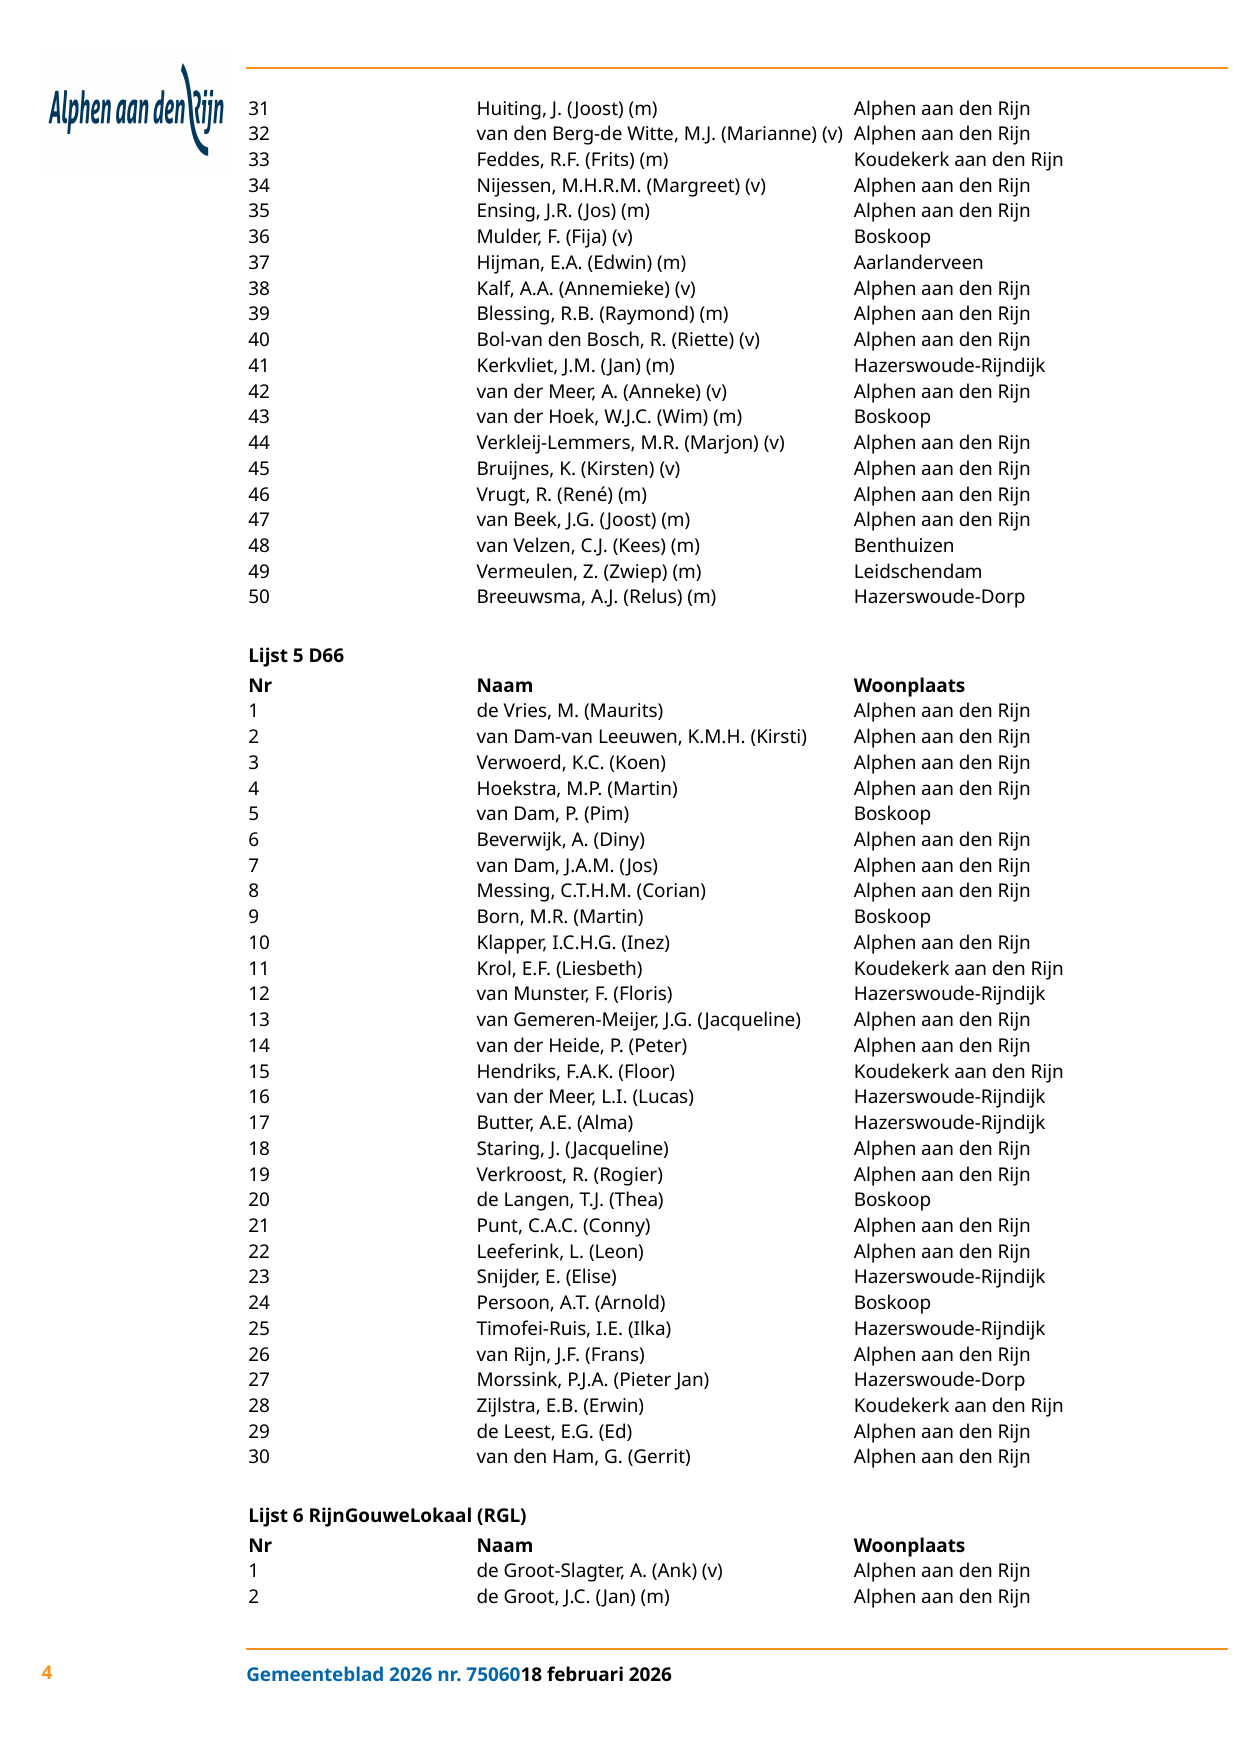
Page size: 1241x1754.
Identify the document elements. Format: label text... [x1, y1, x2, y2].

table_cell Mulder, F. (Fija) (v) [476, 224, 854, 249]
table_cell Hazerswoude-Rijndijk [854, 981, 1152, 1006]
table_cell de Langen, T.J. (Thea) [476, 1186, 854, 1212]
table_cell van Velzen, C.J. (Kees) (m) [476, 532, 854, 558]
table_cell Bol-van den Bosch, R. (Riette) (v) [476, 326, 854, 352]
table_cell Klapper, I.C.H.G. (Inez) [476, 929, 854, 955]
table_cell Alphen aan den Rijn [854, 1161, 1152, 1186]
table_cell 40 [248, 326, 476, 352]
table_cell van der Meer, L.I. (Lucas) [476, 1084, 854, 1109]
table_cell Breeuwsma, A.J. (Relus) (m) [476, 584, 854, 609]
table_cell Hazerswoude-Rijndijk [854, 1315, 1152, 1341]
table_cell 14 [248, 1032, 476, 1058]
table_cell 11 [248, 955, 476, 981]
table_cell 5 [248, 801, 476, 826]
table_cell Alphen aan den Rijn [854, 723, 1152, 749]
table_cell Alphen aan den Rijn [854, 1032, 1152, 1058]
table_cell Krol, E.F. (Liesbeth) [476, 955, 854, 981]
table_cell Alphen aan den Rijn [854, 1341, 1152, 1367]
text Lijst 5 D66 [248, 642, 1152, 668]
table_cell 10 [248, 929, 476, 955]
table_cell Vrugt, R. (René) (m) [476, 481, 854, 506]
table_cell Hazerswoude-Rijndijk [854, 1264, 1152, 1289]
table_cell Zijlstra, E.B. (Erwin) [476, 1392, 854, 1418]
table_header Woonplaats [854, 1532, 1152, 1558]
table_header Naam [476, 672, 854, 698]
table_cell Huiting, J. (Joost) (m) [476, 95, 854, 121]
table_cell 37 [248, 249, 476, 275]
table_cell van der Hoek, W.J.C. (Wim) (m) [476, 404, 854, 429]
table_cell Hendriks, F.A.K. (Floor) [476, 1058, 854, 1083]
table_cell Timofei-Ruis, I.E. (Ilka) [476, 1315, 854, 1341]
table_cell Bruijnes, K. (Kirsten) (v) [476, 455, 854, 481]
table_cell de Groot-Slagter, A. (Ank) (v) [476, 1558, 854, 1583]
table_cell Alphen aan den Rijn [854, 878, 1152, 903]
table_cell Verkleij-Lemmers, M.R. (Marjon) (v) [476, 429, 854, 455]
table_cell van Dam-van Leeuwen, K.M.H. (Kirsti) [476, 723, 854, 749]
table_cell Hijman, E.A. (Edwin) (m) [476, 249, 854, 275]
table_cell 3 [248, 749, 476, 775]
table_cell Butter, A.E. (Alma) [476, 1109, 854, 1135]
table_cell 23 [248, 1264, 476, 1289]
table_cell Hazerswoude-Rijndijk [854, 352, 1152, 378]
table_cell Leeferink, L. (Leon) [476, 1238, 854, 1264]
table_cell Kerkvliet, J.M. (Jan) (m) [476, 352, 854, 378]
table_cell 39 [248, 301, 476, 326]
table_cell 46 [248, 481, 476, 506]
table_cell 35 [248, 198, 476, 223]
table_cell Alphen aan den Rijn [854, 749, 1152, 775]
table_cell Beverwijk, A. (Diny) [476, 826, 854, 852]
table_cell Leidschendam [854, 558, 1152, 584]
table_cell Born, M.R. (Martin) [476, 904, 854, 929]
table_cell 12 [248, 981, 476, 1006]
table_cell de Groot, J.C. (Jan) (m) [476, 1584, 854, 1609]
table_cell Alphen aan den Rijn [854, 198, 1152, 223]
table_cell 20 [248, 1186, 476, 1212]
table_cell Koudekerk aan den Rijn [854, 146, 1152, 172]
table_cell Alphen aan den Rijn [854, 326, 1152, 352]
table_header Woonplaats [854, 672, 1152, 698]
table_cell 41 [248, 352, 476, 378]
table_cell 47 [248, 506, 476, 532]
table_cell Alphen aan den Rijn [854, 1135, 1152, 1161]
table_cell 43 [248, 404, 476, 429]
table_cell 24 [248, 1289, 476, 1315]
table_cell 18 [248, 1135, 476, 1161]
table_cell van Dam, J.A.M. (Jos) [476, 852, 854, 878]
table_cell Alphen aan den Rijn [854, 1444, 1152, 1469]
table_cell 19 [248, 1161, 476, 1186]
table_cell Vermeulen, Z. (Zwiep) (m) [476, 558, 854, 584]
table_cell Alphen aan den Rijn [854, 1212, 1152, 1238]
table_cell van den Berg-de Witte, M.J. (Marianne) (v) [476, 121, 854, 146]
table_cell Alphen aan den Rijn [854, 429, 1152, 455]
table_cell Alphen aan den Rijn [854, 698, 1152, 723]
table_cell Hazerswoude-Rijndijk [854, 1084, 1152, 1109]
picture [41, 47, 231, 172]
table_cell Ensing, J.R. (Jos) (m) [476, 198, 854, 223]
table_cell van Rijn, J.F. (Frans) [476, 1341, 854, 1367]
table_cell Blessing, R.B. (Raymond) (m) [476, 301, 854, 326]
table_cell Feddes, R.F. (Frits) (m) [476, 146, 854, 172]
table_cell 38 [248, 275, 476, 301]
table_cell Hazerswoude-Dorp [854, 584, 1152, 609]
table_cell Aarlanderveen [854, 249, 1152, 275]
table_cell Alphen aan den Rijn [854, 1584, 1152, 1609]
table_cell Hoekstra, M.P. (Martin) [476, 775, 854, 801]
table_cell de Leest, E.G. (Ed) [476, 1418, 854, 1444]
table_cell 32 [248, 121, 476, 146]
table_cell Alphen aan den Rijn [854, 506, 1152, 532]
table_cell Alphen aan den Rijn [854, 775, 1152, 801]
table_cell 36 [248, 224, 476, 249]
table_cell Koudekerk aan den Rijn [854, 955, 1152, 981]
table_cell van Dam, P. (Pim) [476, 801, 854, 826]
table_cell de Vries, M. (Maurits) [476, 698, 854, 723]
table_cell 44 [248, 429, 476, 455]
table_cell 7 [248, 852, 476, 878]
table_cell 16 [248, 1084, 476, 1109]
table_cell Staring, J. (Jacqueline) [476, 1135, 854, 1161]
table_cell Alphen aan den Rijn [854, 481, 1152, 506]
table_cell 27 [248, 1367, 476, 1392]
table_cell 30 [248, 1444, 476, 1469]
table_cell 26 [248, 1341, 476, 1367]
table_cell 6 [248, 826, 476, 852]
table_cell Alphen aan den Rijn [854, 826, 1152, 852]
table_cell 22 [248, 1238, 476, 1264]
table_cell 28 [248, 1392, 476, 1418]
table_cell Alphen aan den Rijn [854, 1558, 1152, 1583]
table_cell Boskoop [854, 801, 1152, 826]
table_cell van der Heide, P. (Peter) [476, 1032, 854, 1058]
table_cell Alphen aan den Rijn [854, 929, 1152, 955]
table_cell 25 [248, 1315, 476, 1341]
table_cell 29 [248, 1418, 476, 1444]
table_cell van Beek, J.G. (Joost) (m) [476, 506, 854, 532]
table_cell 33 [248, 146, 476, 172]
table_cell van Munster, F. (Floris) [476, 981, 854, 1006]
table_cell 49 [248, 558, 476, 584]
table_cell 31 [248, 95, 476, 121]
table_cell 15 [248, 1058, 476, 1083]
table_cell Boskoop [854, 1289, 1152, 1315]
table_cell Messing, C.T.H.M. (Corian) [476, 878, 854, 903]
table_cell Alphen aan den Rijn [854, 1006, 1152, 1032]
table_cell Punt, C.A.C. (Conny) [476, 1212, 854, 1238]
table_cell Verwoerd, K.C. (Koen) [476, 749, 854, 775]
table_cell Koudekerk aan den Rijn [854, 1058, 1152, 1083]
table_cell van den Ham, G. (Gerrit) [476, 1444, 854, 1469]
table_cell Boskoop [854, 224, 1152, 249]
table_cell Morssink, P.J.A. (Pieter Jan) [476, 1367, 854, 1392]
table_cell Alphen aan den Rijn [854, 852, 1152, 878]
table_cell Kalf, A.A. (Annemieke) (v) [476, 275, 854, 301]
table_cell 34 [248, 172, 476, 198]
table_cell 50 [248, 584, 476, 609]
table_cell Alphen aan den Rijn [854, 95, 1152, 121]
table_cell Persoon, A.T. (Arnold) [476, 1289, 854, 1315]
table_cell Alphen aan den Rijn [854, 172, 1152, 198]
table_cell Alphen aan den Rijn [854, 1418, 1152, 1444]
table_cell Snijder, E. (Elise) [476, 1264, 854, 1289]
table_cell Alphen aan den Rijn [854, 378, 1152, 403]
table_cell Nijessen, M.H.R.M. (Margreet) (v) [476, 172, 854, 198]
table_cell 9 [248, 904, 476, 929]
table_cell Koudekerk aan den Rijn [854, 1392, 1152, 1418]
table_cell Alphen aan den Rijn [854, 275, 1152, 301]
table_cell 17 [248, 1109, 476, 1135]
table_header Nr [248, 1532, 476, 1558]
table_cell 42 [248, 378, 476, 403]
table_cell Verkroost, R. (Rogier) [476, 1161, 854, 1186]
table_cell 45 [248, 455, 476, 481]
table_cell Benthuizen [854, 532, 1152, 558]
table_cell 8 [248, 878, 476, 903]
table_cell Alphen aan den Rijn [854, 301, 1152, 326]
table_cell Boskoop [854, 404, 1152, 429]
table_cell Alphen aan den Rijn [854, 1238, 1152, 1264]
table_cell van Gemeren-Meijer, J.G. (Jacqueline) [476, 1006, 854, 1032]
table_cell Boskoop [854, 1186, 1152, 1212]
table_cell Alphen aan den Rijn [854, 121, 1152, 146]
table_cell 1 [248, 698, 476, 723]
text Lijst 6 RijnGouweLokaal (RGL) [248, 1502, 1152, 1528]
table_cell 2 [248, 1584, 476, 1609]
table_cell van der Meer, A. (Anneke) (v) [476, 378, 854, 403]
table_header Naam [476, 1532, 854, 1558]
table_cell 21 [248, 1212, 476, 1238]
table_cell 48 [248, 532, 476, 558]
table_cell 13 [248, 1006, 476, 1032]
table_cell Hazerswoude-Rijndijk [854, 1109, 1152, 1135]
table_cell 2 [248, 723, 476, 749]
table_cell Boskoop [854, 904, 1152, 929]
table_cell Hazerswoude-Dorp [854, 1367, 1152, 1392]
table_cell 1 [248, 1558, 476, 1583]
table_cell Alphen aan den Rijn [854, 455, 1152, 481]
table_header Nr [248, 672, 476, 698]
table_cell 4 [248, 775, 476, 801]
